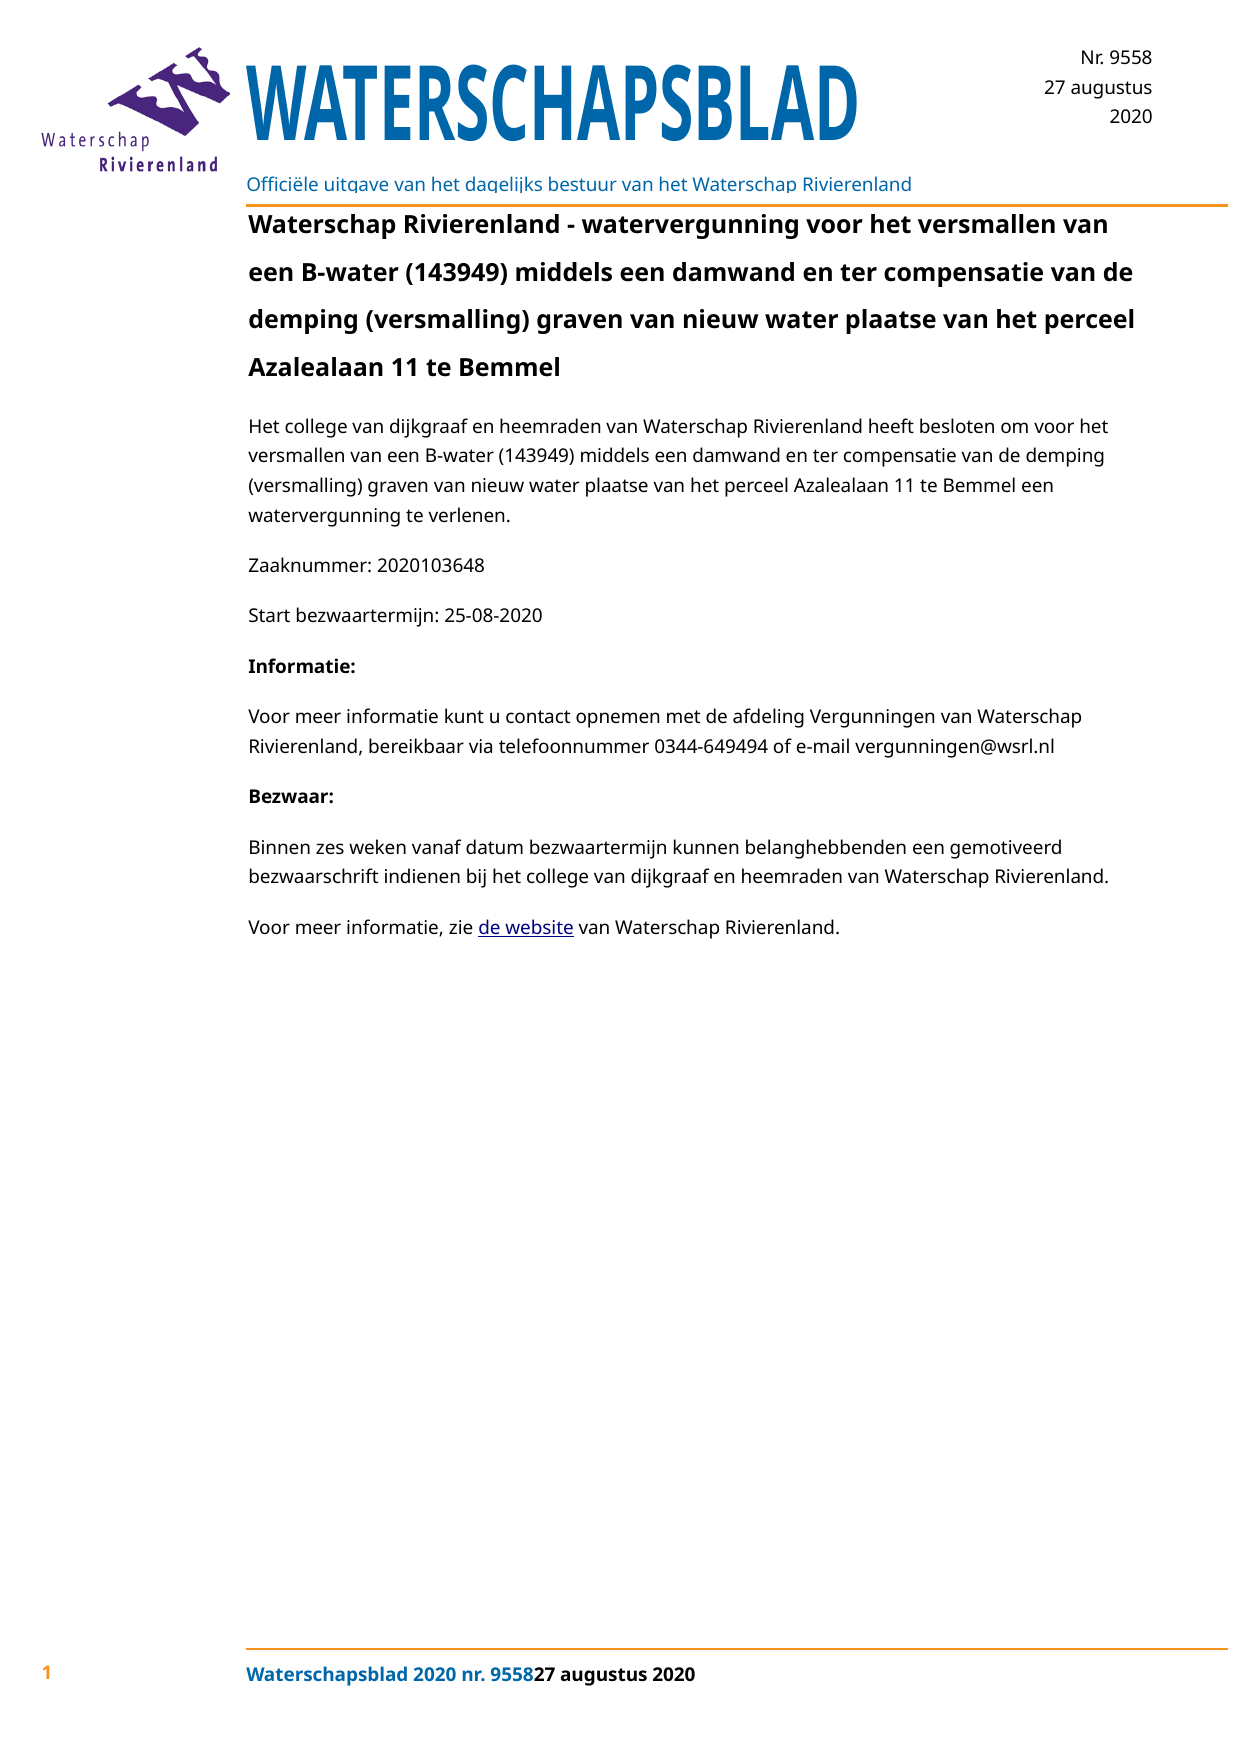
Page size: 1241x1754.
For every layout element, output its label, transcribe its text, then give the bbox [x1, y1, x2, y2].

text Start bezwaartermijn: 25-08-2020 [248, 603, 1152, 628]
text Zaaknummer: 2020103648 [248, 552, 1152, 578]
text Voor meer informatie, zie de website van Waterschap Rivierenland. [248, 914, 1152, 940]
text Binnen zes weken vanaf datum bezwaartermijn kunnen belanghebbenden een gemotiveerd bezwaarschrift indienen bij het college van dijkgraaf en heemraden van Waterschap Rivierenland. [248, 834, 1152, 889]
text Waterschap Rivierenland - watervergunning voor het versmallen van een B-water (143949) middels een damwand en ter compensatie van de demping (versmalling) graven van nieuw water plaatse van het perceel Azalealaan 11 te Bemmel [248, 207, 1152, 384]
text Voor meer informatie kunt u contact opnemen met de afdeling Vergunningen van Waterschap Rivierenland, bereikbaar via telefoonnummer 0344-649494 of e-mail vergunningen@wsrl.nl [248, 703, 1152, 759]
picture [41, 47, 231, 172]
text Informatie: [248, 653, 1152, 679]
text Het college van dijkgraaf en heemraden van Waterschap Rivierenland heeft besloten om voor het versmallen van een B-water (143949) middels een damwand en ter compensatie van de demping (versmalling) graven van nieuw water plaatse van het perceel Azalealaan 11 te Bemmel een watervergunning te verlenen. [248, 413, 1152, 528]
text Bezwaar: [248, 783, 1152, 809]
